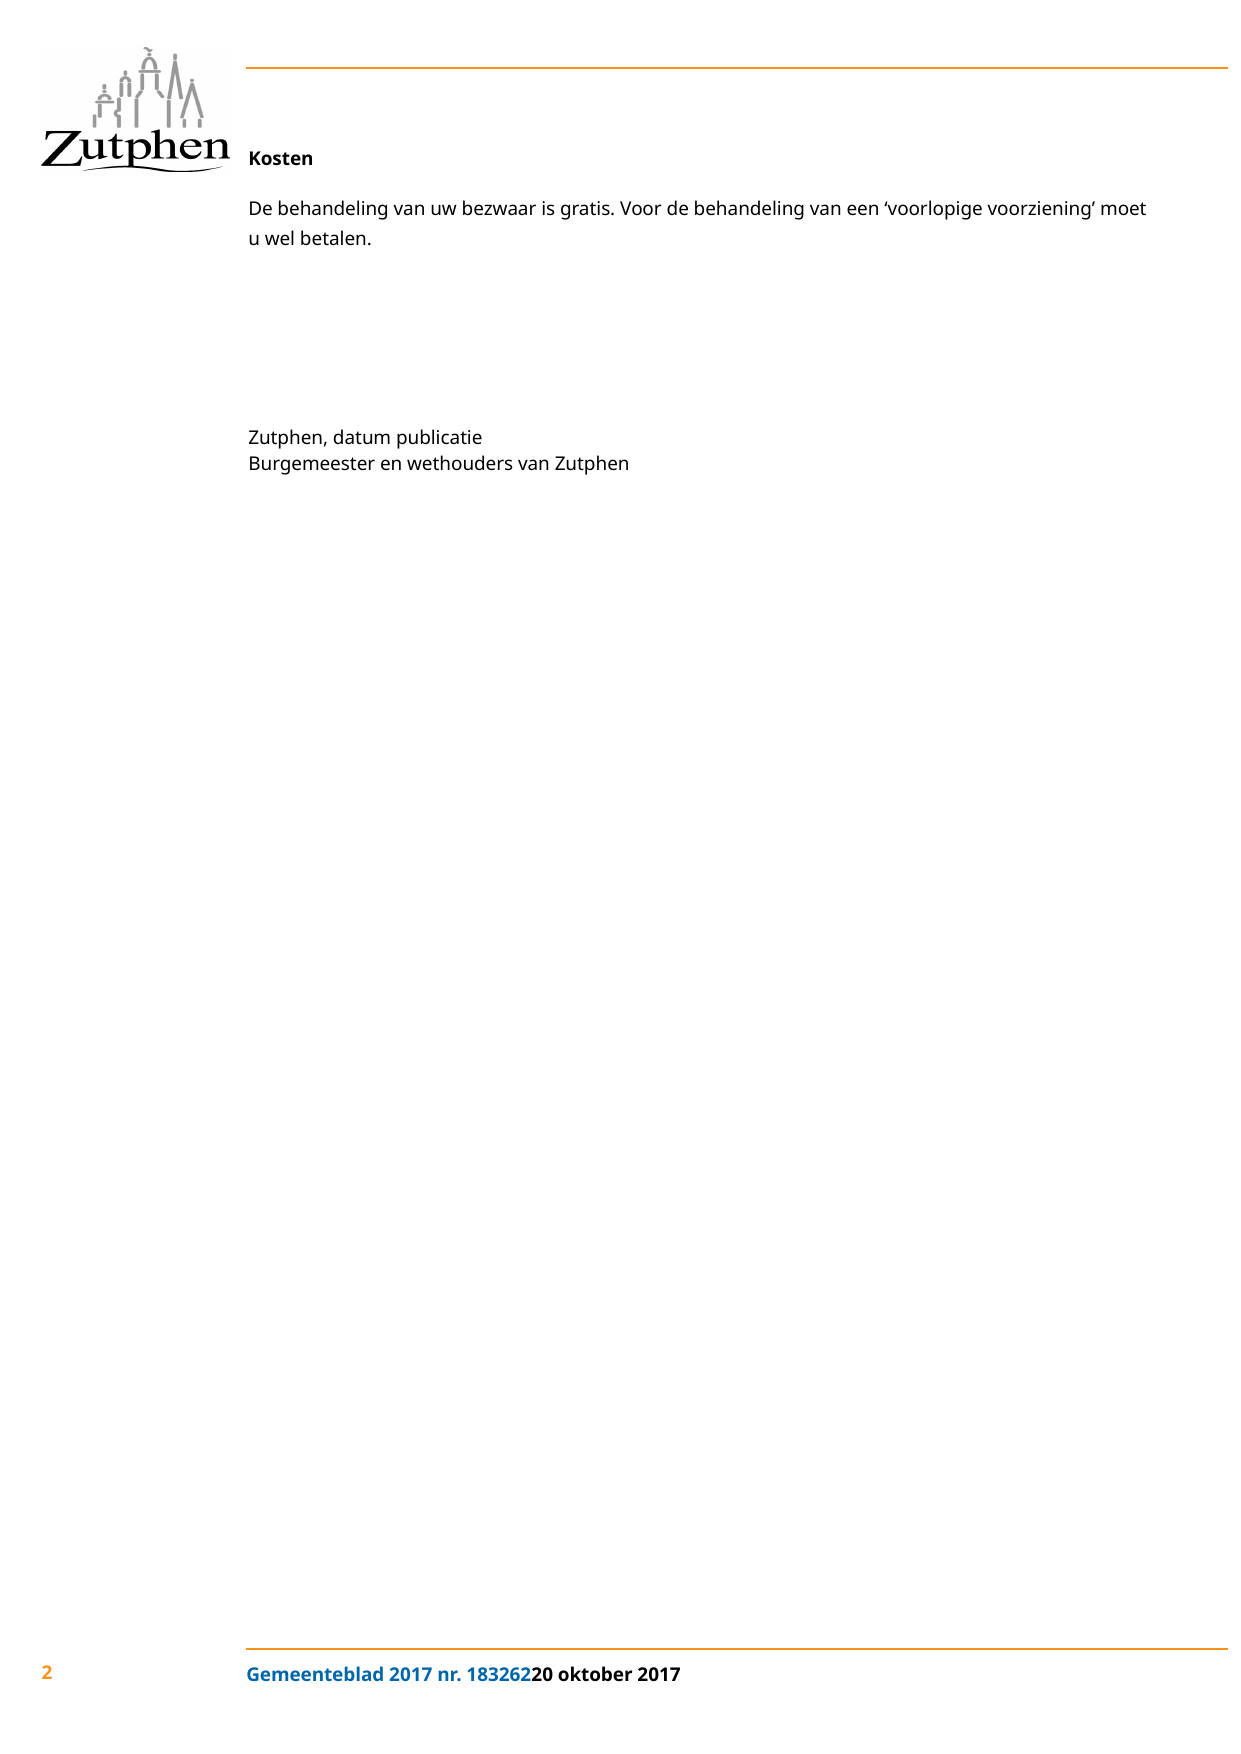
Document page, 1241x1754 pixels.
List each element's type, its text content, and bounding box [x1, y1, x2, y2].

text Burgemeester en wethouders van Zutphen [248, 450, 1152, 476]
text De behandeling van uw bezwaar is gratis. Voor de behandeling van een ‘voorlopige voorziening’ moet u wel betalen. [248, 196, 1152, 251]
text Zutphen, datum publicatie [248, 424, 1152, 450]
picture [41, 47, 231, 172]
text Kosten [248, 145, 1152, 171]
